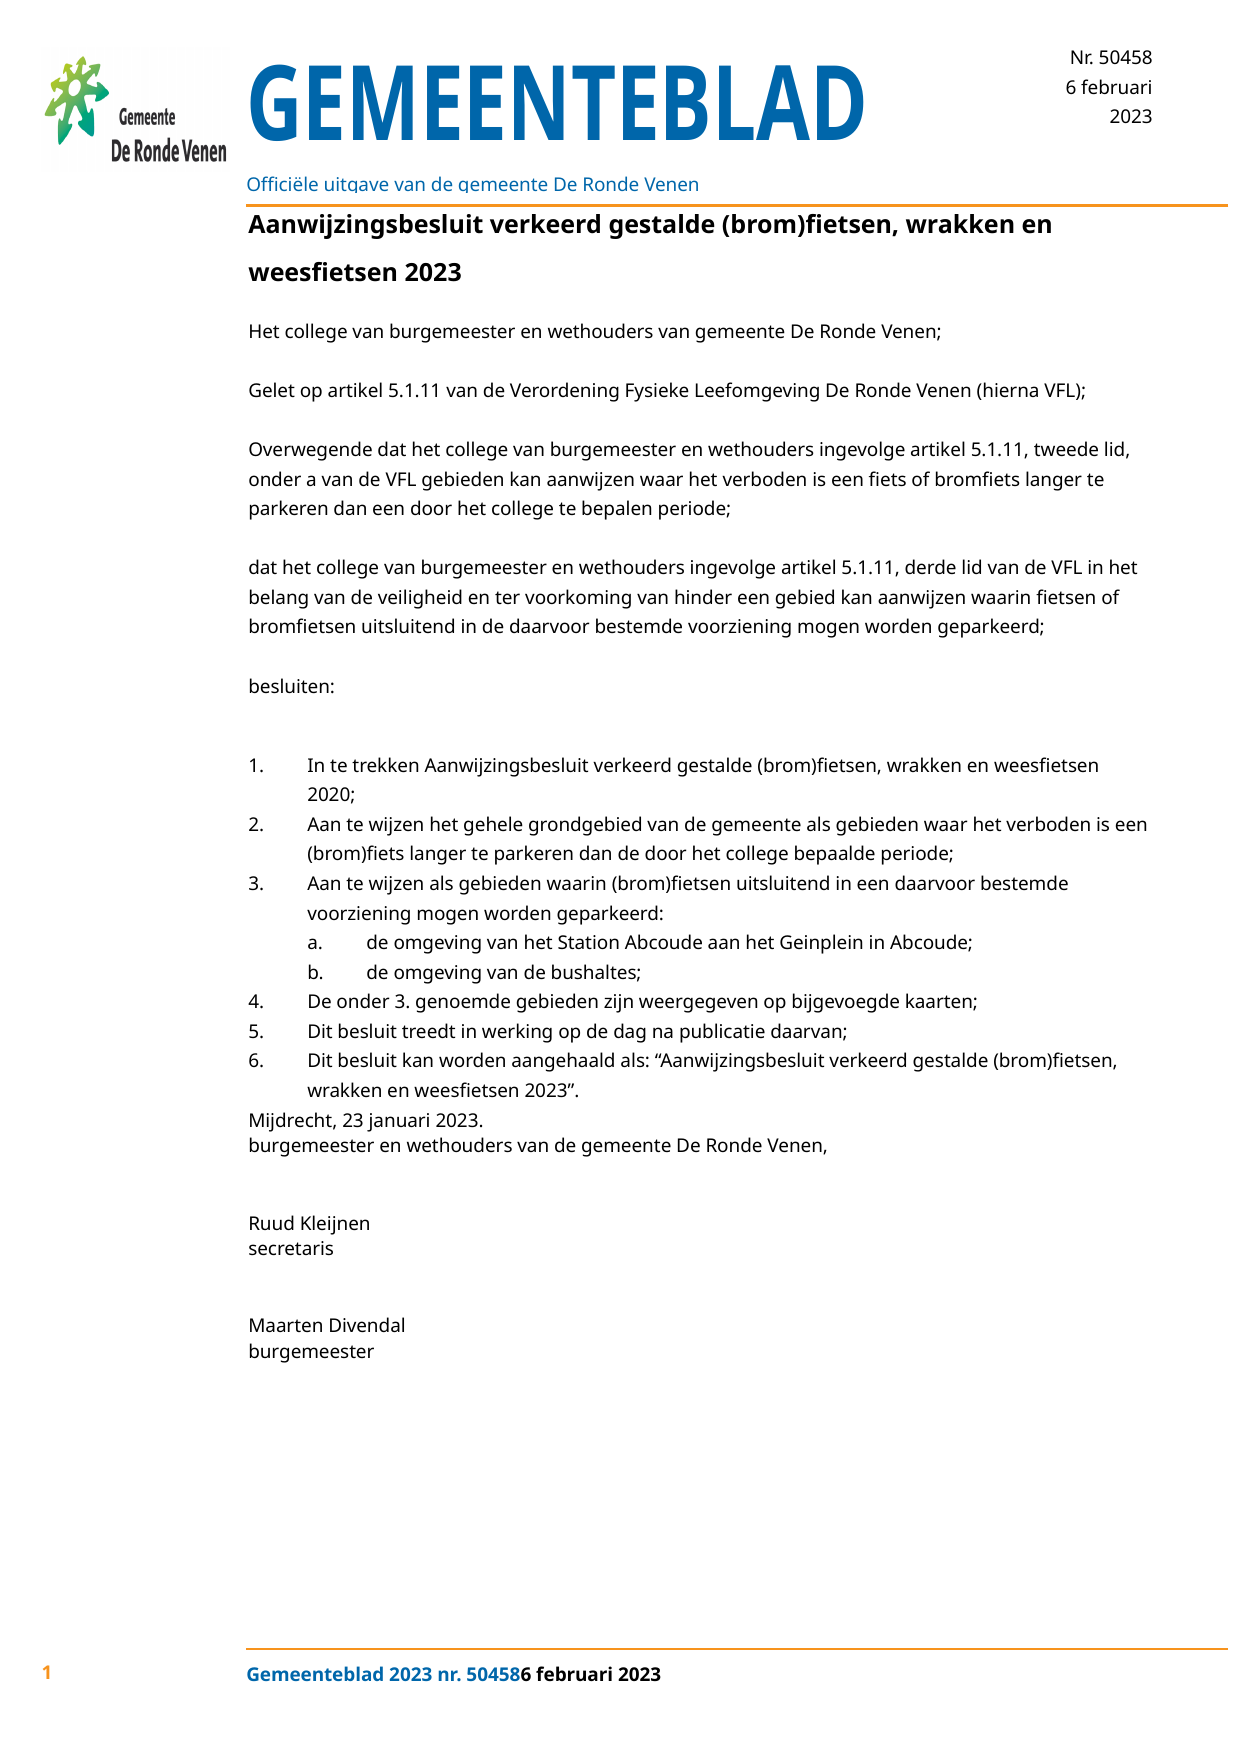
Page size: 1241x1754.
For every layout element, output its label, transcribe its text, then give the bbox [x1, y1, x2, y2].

list Aan te wijzen als gebieden waarin (brom)fietsen uitsluitend in een daarvoor bestemde voorziening mogen worden geparkeerd: [248, 870, 1152, 925]
list de omgeving van de bushaltes; [307, 959, 1152, 984]
list de omgeving van het Station Abcoude aan het Geinplein in Abcoude; [307, 929, 1152, 955]
text Mijdrecht, 23 januari 2023. [248, 1107, 1152, 1132]
text Gelet op artikel 5.1.11 van de Verordening Fysieke Leefomgeving De Ronde Venen (hierna VFL); [248, 377, 1152, 403]
text Aanwijzingsbesluit verkeerd gestalde (brom)fietsen, wrakken en weesfietsen 2023 [248, 207, 1152, 288]
text dat het college van burgemeester en wethouders ingevolge artikel 5.1.11, derde lid van de VFL in het belang van de veiligheid en ter voorkoming van hinder een gebied kan aanwijzen waarin fietsen of bromfietsen uitsluitend in de daarvoor bestemde voorziening mogen worden geparkeerd; [248, 554, 1152, 639]
text Het college van burgemeester en wethouders van gemeente De Ronde Venen; [248, 318, 1152, 344]
text burgemeester [248, 1338, 1152, 1364]
text burgemeester en wethouders van de gemeente De Ronde Venen, [248, 1132, 1152, 1158]
text secretaris [248, 1235, 1152, 1261]
list In te trekken Aanwijzingsbesluit verkeerd gestalde (brom)fietsen, wrakken en weesfietsen 2020; [248, 752, 1152, 807]
text besluiten: [248, 673, 1152, 699]
text Ruud Kleijnen [248, 1210, 1152, 1235]
list Dit besluit kan worden aangehaald als: “Aanwijzingsbesluit verkeerd gestalde (brom)fietsen, wrakken en weesfietsen 2023”. [248, 1048, 1152, 1103]
picture [41, 47, 231, 172]
text Maarten Divendal [248, 1313, 1152, 1338]
list Aan te wijzen het gehele grondgebied van de gemeente als gebieden waar het verboden is een (brom)fiets langer te parkeren dan de door het college bepaalde periode; [248, 811, 1152, 866]
list Dit besluit treedt in werking op de dag na publicatie daarvan; [248, 1018, 1152, 1044]
text Overwegende dat het college van burgemeester en wethouders ingevolge artikel 5.1.11, tweede lid, onder a van de VFL gebieden kan aanwijzen waar het verboden is een fiets of bromfiets langer te parkeren dan een door het college te bepalen periode; [248, 436, 1152, 521]
list De onder 3. genoemde gebieden zijn weergegeven op bijgevoegde kaarten; [248, 988, 1152, 1014]
